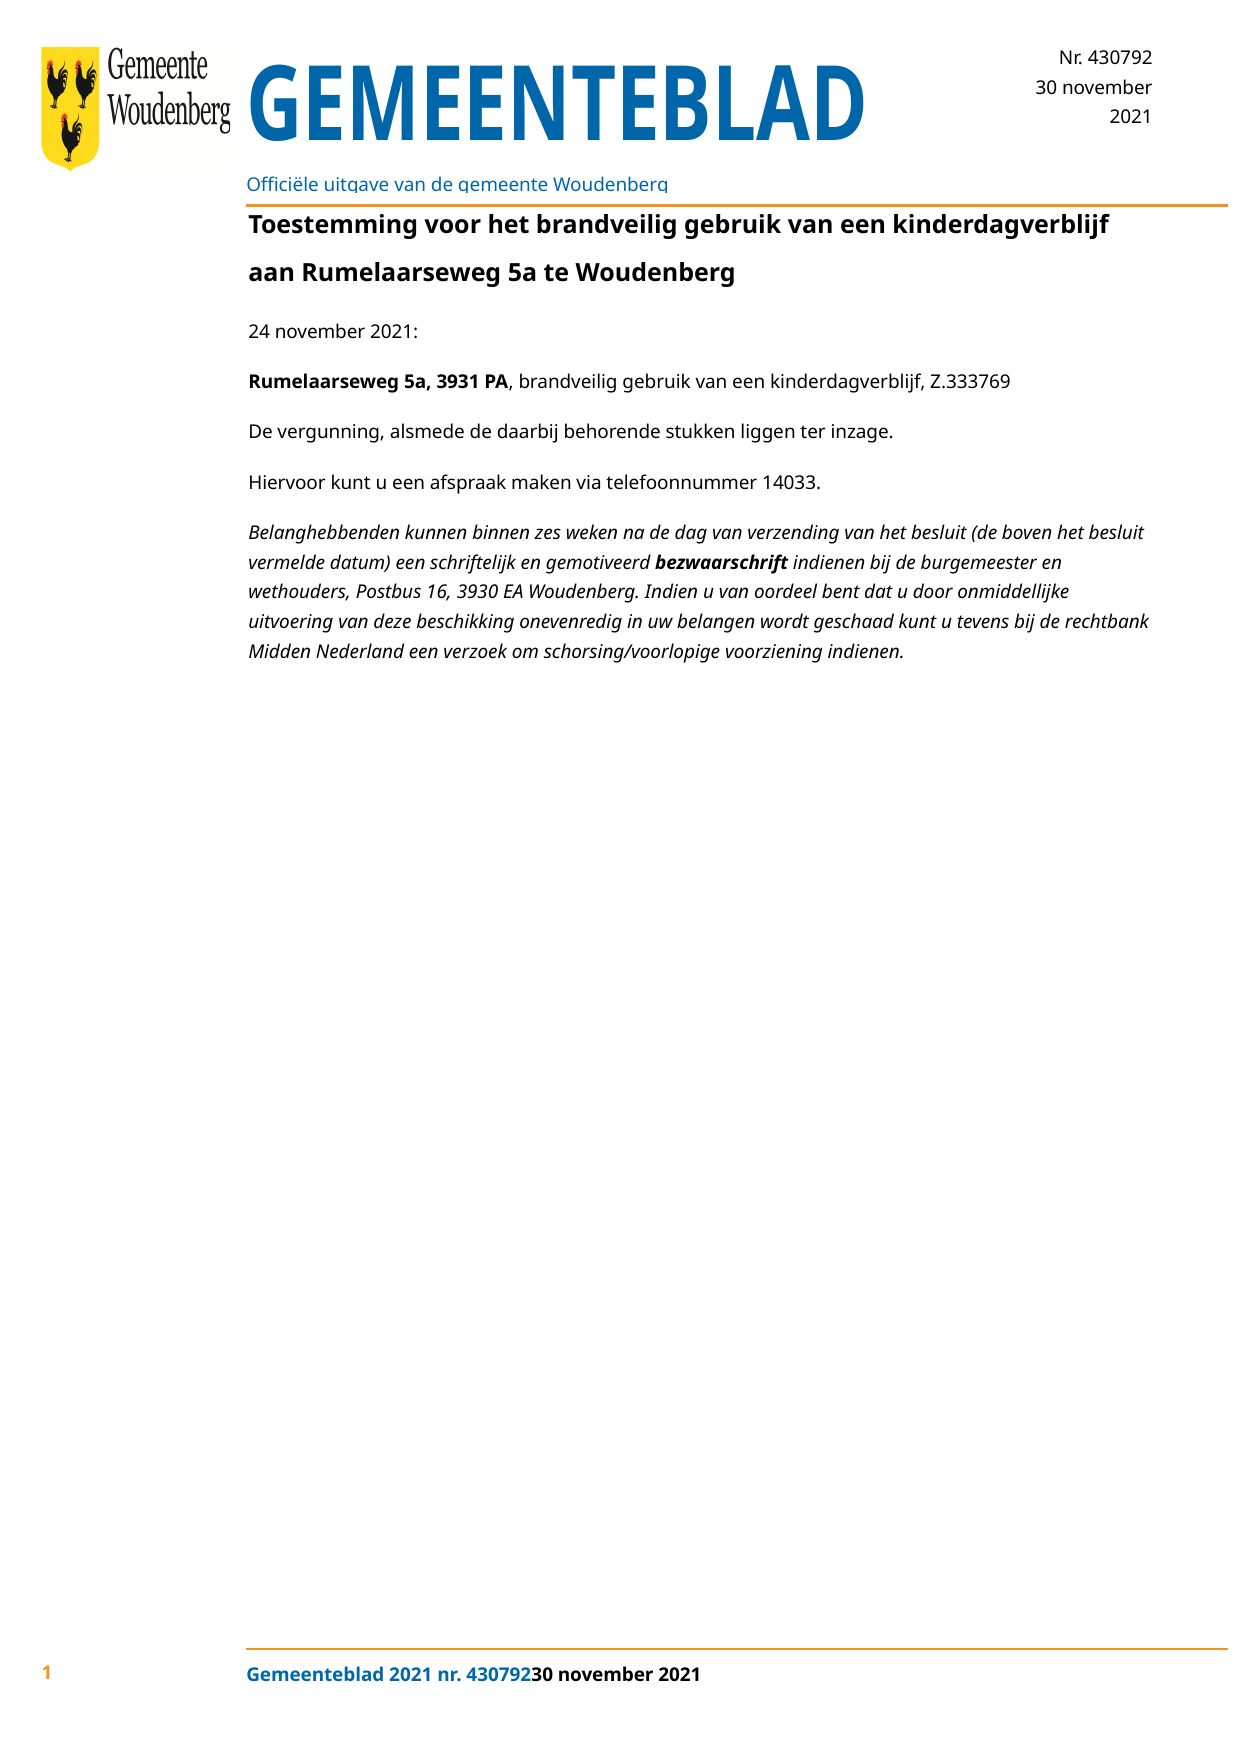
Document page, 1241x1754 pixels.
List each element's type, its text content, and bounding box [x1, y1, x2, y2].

text De vergunning, alsmede de daarbij behorende stukken liggen ter inzage. [248, 419, 1152, 444]
text 24 november 2021: [248, 318, 1152, 344]
text Toestemming voor het brandveilig gebruik van een kinderdagverblijf aan Rumelaarseweg 5a te Woudenberg [248, 207, 1152, 288]
text Belanghebbenden kunnen binnen zes weken na de dag van verzending van het besluit (de boven het besluit vermelde datum) een schriftelijk en gemotiveerd bezwaarschrift indienen bij de burgemeester en wethouders, Postbus 16, 3930 EA Woudenberg. Indien u van oordeel bent dat u door onmiddellijke uitvoering van deze beschikking onevenredig in uw belangen wordt geschaad kunt u tevens bij de rechtbank Midden Nederland een verzoek om schorsing/voorlopige voorziening indienen. [248, 519, 1152, 664]
text Hiervoor kunt u een afspraak maken via telefoonnummer 14033. [248, 469, 1152, 495]
text Rumelaarseweg 5a, 3931 PA, brandveilig gebruik van een kinderdagverblijf, Z.333769 [248, 368, 1152, 394]
picture [41, 47, 231, 172]
